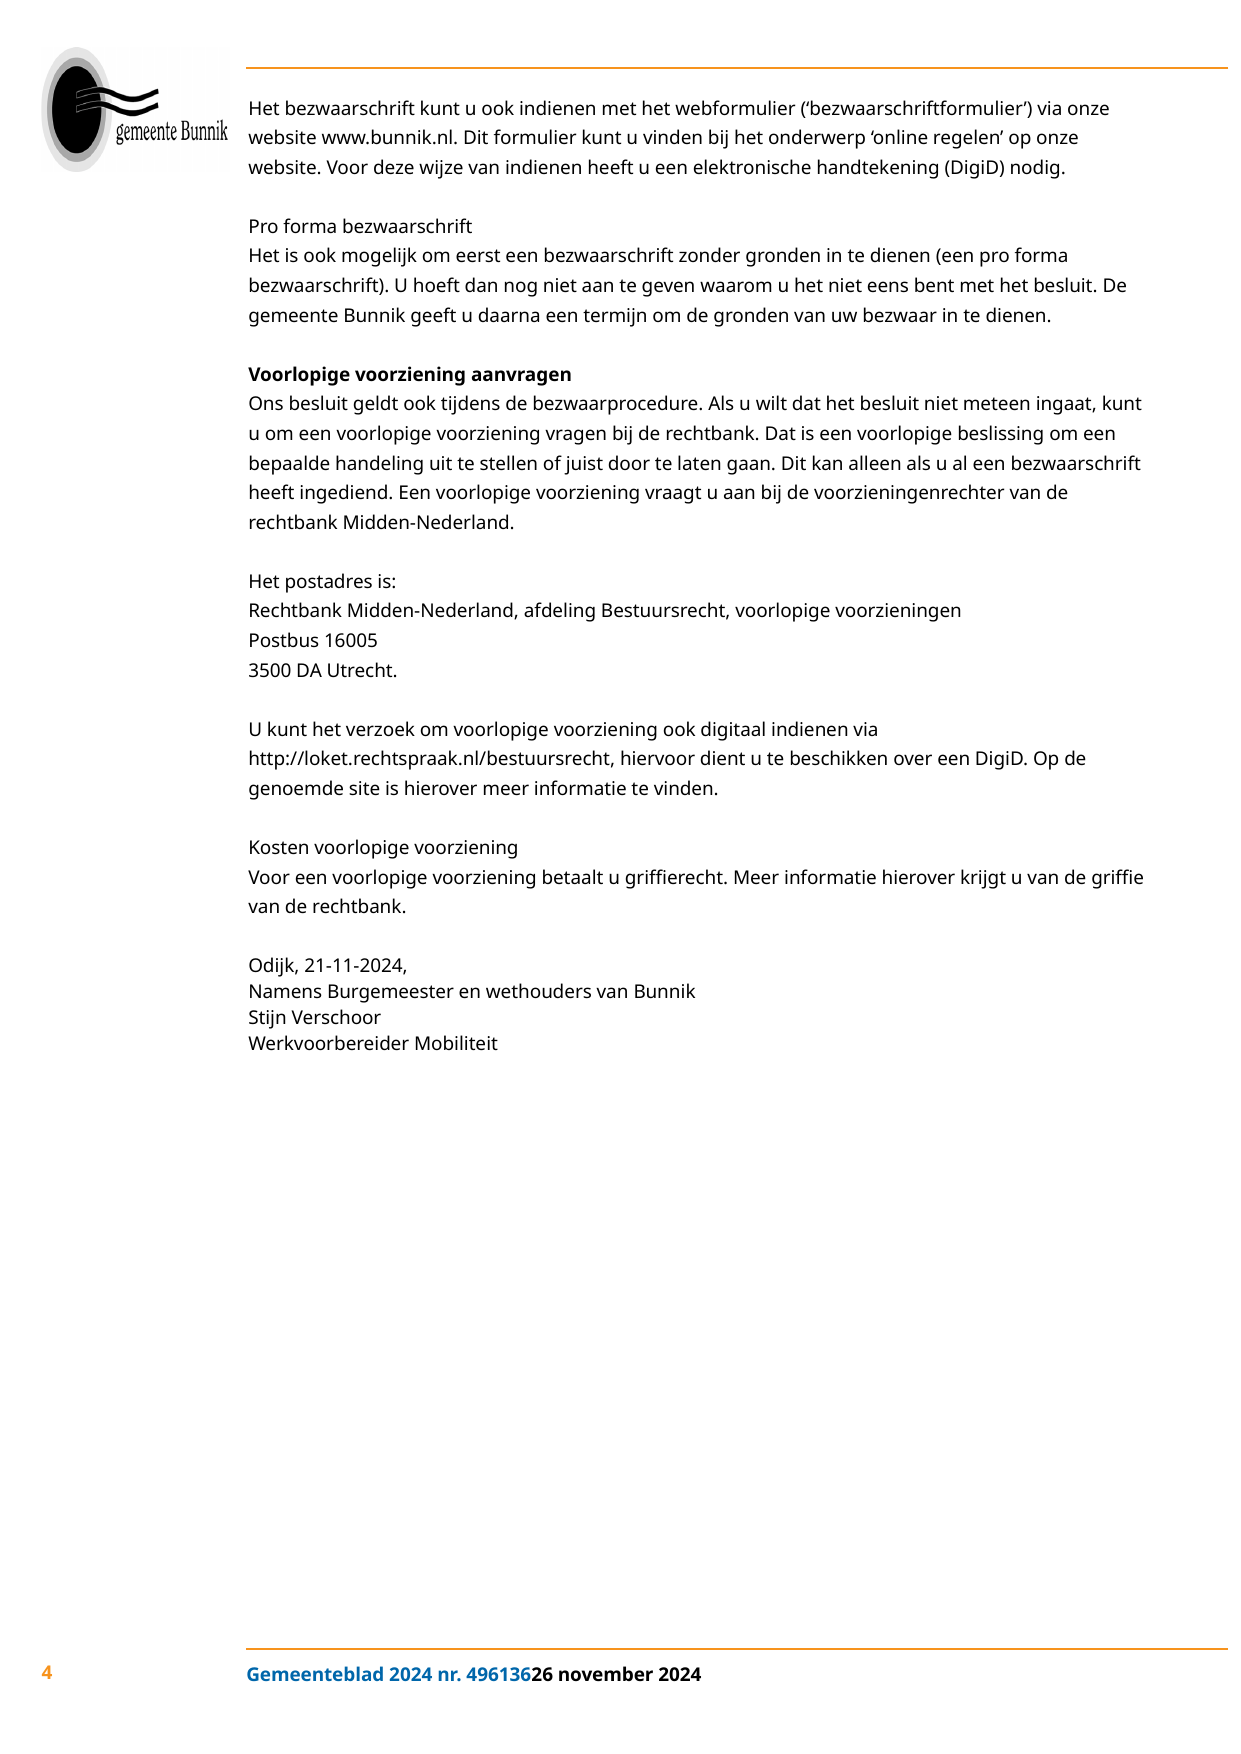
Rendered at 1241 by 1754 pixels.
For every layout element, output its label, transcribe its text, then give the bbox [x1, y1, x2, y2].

text Het bezwaarschrift kunt u ook indienen met het webformulier (‘bezwaarschriftformulier’) via onze website www.bunnik.nl. Dit formulier kunt u vinden bij het onderwerp ‘online regelen’ op onze website. Voor deze wijze van indienen heeft u een elektronische handtekening (DigiD) nodig. [248, 95, 1152, 180]
text Voor een voorlopige voorziening betaalt u griffierecht. Meer informatie hierover krijgt u van de griffie van de rechtbank. [248, 864, 1152, 919]
text Postbus 16005 [248, 627, 1152, 653]
text U kunt het verzoek om voorlopige voorziening ook digitaal indienen via http://loket.rechtspraak.nl/bestuursrecht, hiervoor dient u te beschikken over een DigiD. Op de genoemde site is hierover meer informatie te vinden. [248, 716, 1152, 801]
text Ons besluit geldt ook tijdens de bezwaarprocedure. Als u wilt dat het besluit niet meteen ingaat, kunt u om een voorlopige voorziening vragen bij de rechtbank. Dat is een voorlopige beslissing om een bepaalde handeling uit te stellen of juist door te laten gaan. Dit kan alleen als u al een bezwaarschrift heeft ingediend. Een voorlopige voorziening vraagt u aan bij de voorzieningenrechter van de rechtbank Midden-Nederland. [248, 391, 1152, 535]
text Stijn Verschoor [248, 1004, 1152, 1030]
text Werkvoorbereider Mobiliteit [248, 1030, 1152, 1056]
text Het postadres is: [248, 568, 1152, 594]
picture [41, 47, 231, 172]
text Voorlopige voorziening aanvragen [248, 361, 1152, 387]
text Namens Burgemeester en wethouders van Bunnik [248, 978, 1152, 1004]
text Pro forma bezwaarschrift [248, 213, 1152, 239]
text Kosten voorlopige voorziening [248, 834, 1152, 860]
text Odijk, 21-11-2024, [248, 953, 1152, 978]
text Rechtbank Midden-Nederland, afdeling Bestuursrecht, voorlopige voorzieningen [248, 598, 1152, 623]
text Het is ook mogelijk om eerst een bezwaarschrift zonder gronden in te dienen (een pro forma bezwaarschrift). U hoeft dan nog niet aan te geven waarom u het niet eens bent met het besluit. De gemeente Bunnik geeft u daarna een termijn om de gronden van uw bezwaar in te dienen. [248, 243, 1152, 328]
text 3500 DA Utrecht. [248, 657, 1152, 683]
